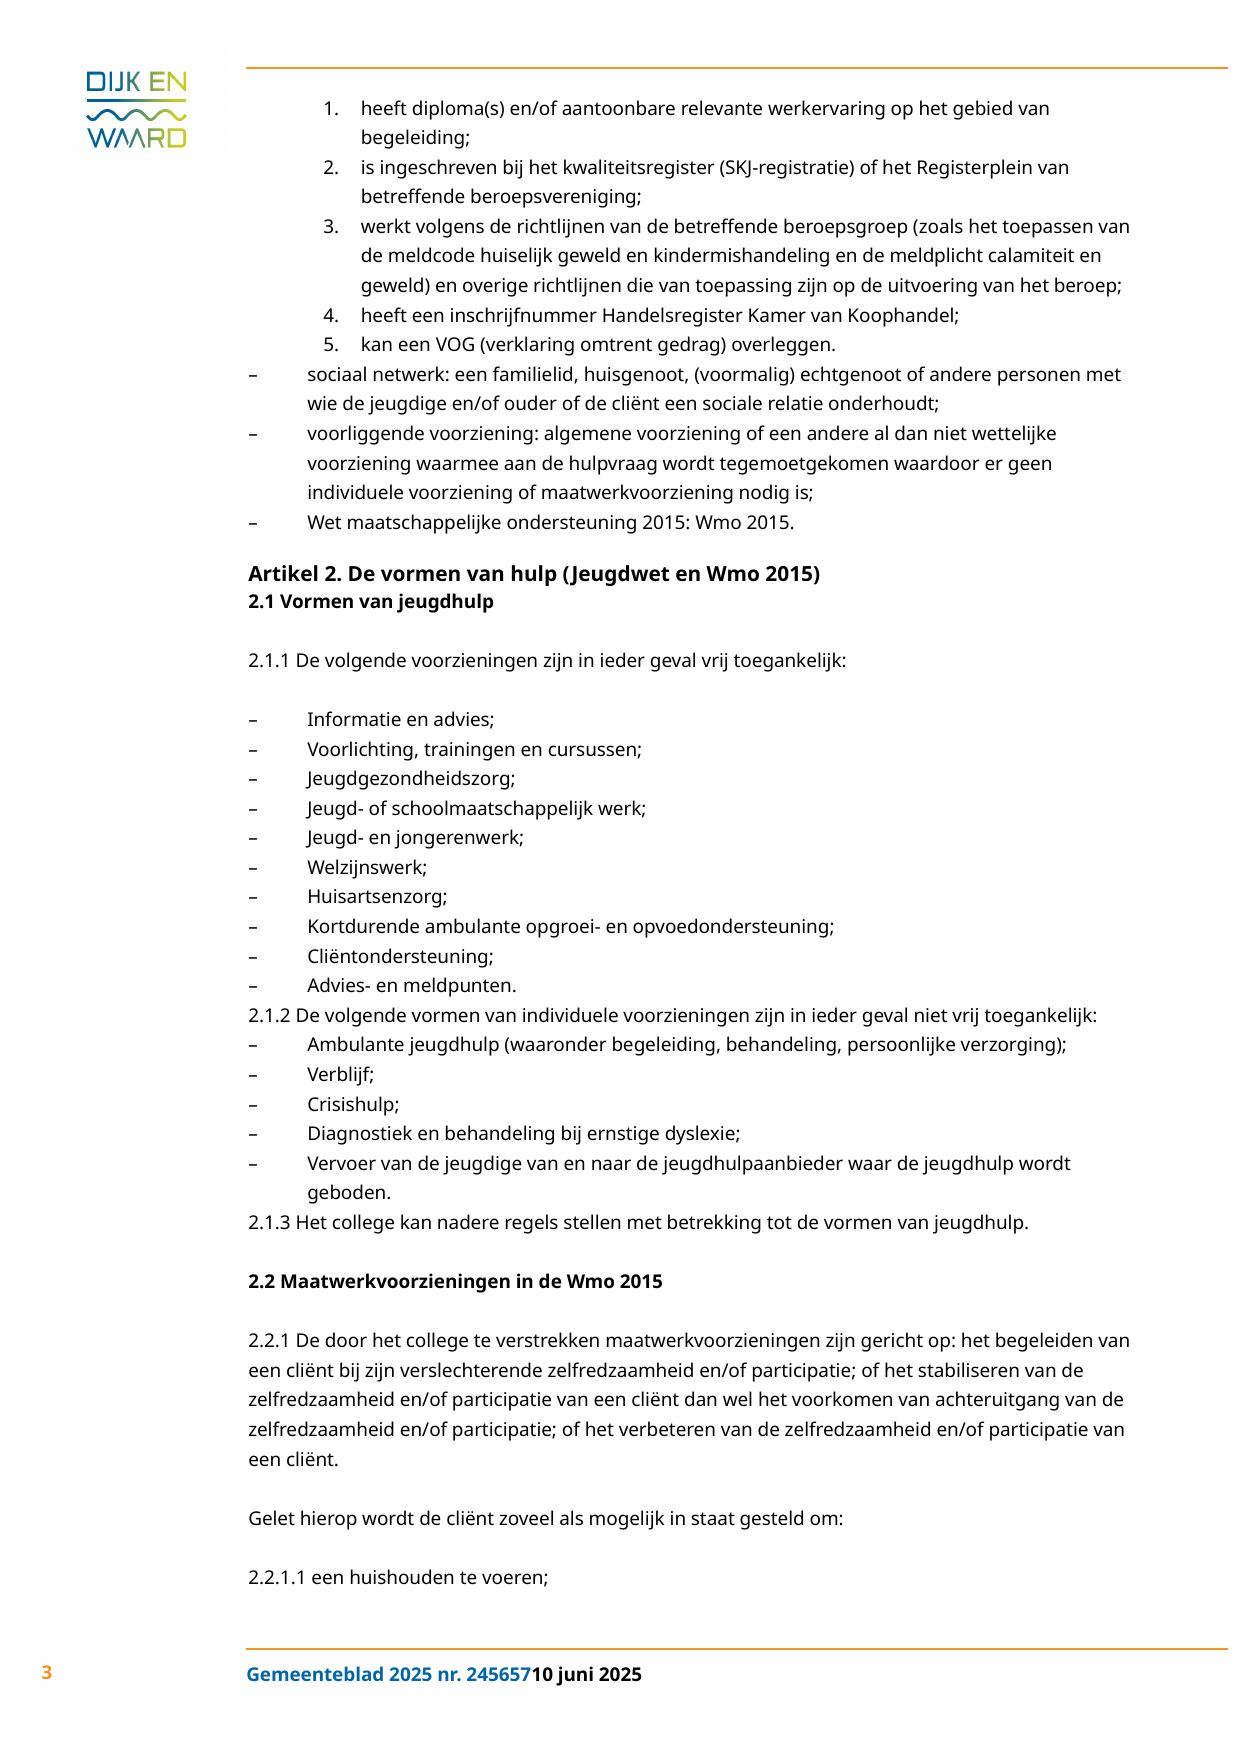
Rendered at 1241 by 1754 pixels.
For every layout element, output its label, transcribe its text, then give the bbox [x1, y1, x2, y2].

list Vervoer van de jeugdige van en naar de jeugdhulpaanbieder waar de jeugdhulp wordt geboden. [248, 1150, 1152, 1205]
list Crisishulp; [248, 1091, 1152, 1116]
list Huisartsenzorg; [248, 884, 1152, 909]
list Wet maatschappelijke ondersteuning 2015: Wmo 2015. [248, 509, 1152, 535]
list kan een VOG (verklaring omtrent gedrag) overleggen. [323, 331, 1152, 357]
list Ambulante jeugdhulp (waaronder begeleiding, behandeling, persoonlijke verzorging); [248, 1032, 1152, 1057]
picture [41, 47, 231, 172]
list voorliggende voorziening: algemene voorziening of een andere al dan niet wettelijke voorziening waarmee aan de hulpvraag wordt tegemoetgekomen waardoor er geen individuele voorziening of maatwerkvoorziening nodig is; [248, 420, 1152, 505]
list Verblijf; [248, 1061, 1152, 1087]
list werkt volgens de richtlijnen van de betreffende beroepsgroep (zoals het toepassen van de meldcode huiselijk geweld en kindermishandeling en de meldplicht calamiteit en geweld) en overige richtlijnen die van toepassing zijn op de uitvoering van het beroep; [323, 213, 1152, 298]
list Diagnostiek en behandeling bij ernstige dyslexie; [248, 1120, 1152, 1146]
list Jeugd- of schoolmaatschappelijk werk; [248, 795, 1152, 821]
text 2.2.1 De door het college te verstrekken maatwerkvoorzieningen zijn gericht op: het begeleiden van een cliënt bij zijn verslechterende zelfredzaamheid en/of participatie; of het stabiliseren van de zelfredzaamheid en/of participatie van een cliënt dan wel het voorkomen van achteruitgang van de zelfredzaamheid en/of participatie; of het verbeteren van de zelfredzaamheid en/of participatie van een cliënt. [248, 1327, 1152, 1471]
text 2.1.3 Het college kan nadere regels stellen met betrekking tot de vormen van jeugdhulp. [248, 1209, 1152, 1235]
text 2.2 Maatwerkvoorzieningen in de Wmo 2015 [248, 1268, 1152, 1294]
list Voorlichting, trainingen en cursussen; [248, 736, 1152, 761]
text Artikel 2. De vormen van hulp (Jeugdwet en Wmo 2015) [248, 559, 1152, 588]
text 2.1 Vormen van jeugdhulp [248, 588, 1152, 613]
list Kortdurende ambulante opgroei- en opvoedondersteuning; [248, 913, 1152, 939]
list Jeugdgezondheidszorg; [248, 765, 1152, 791]
text Gelet hierop wordt de cliënt zoveel als mogelijk in staat gesteld om: [248, 1505, 1152, 1531]
list heeft diploma(s) en/of aantoonbare relevante werkervaring op het gebied van begeleiding; [323, 95, 1152, 150]
list sociaal netwerk: een familielid, huisgenoot, (voormalig) echtgenoot of andere personen met wie de jeugdige en/of ouder of de cliënt een sociale relatie onderhoudt; [248, 361, 1152, 416]
list heeft een inschrijfnummer Handelsregister Kamer van Koophandel; [323, 302, 1152, 328]
list Advies- en meldpunten. [248, 972, 1152, 998]
list Jeugd- en jongerenwerk; [248, 824, 1152, 850]
text 2.1.1 De volgende voorzieningen zijn in ieder geval vrij toegankelijk: [248, 647, 1152, 673]
text 2.2.1.1 een huishouden te voeren; [248, 1564, 1152, 1590]
text 2.1.2 De volgende vormen van individuele voorzieningen zijn in ieder geval niet vrij toegankelijk: [248, 1002, 1152, 1028]
list Informatie en advies; [248, 706, 1152, 732]
list is ingeschreven bij het kwaliteitsregister (SKJ-registratie) of het Registerplein van betreffende beroepsvereniging; [323, 154, 1152, 209]
list Cliëntondersteuning; [248, 943, 1152, 968]
list Welzijnswerk; [248, 854, 1152, 880]
